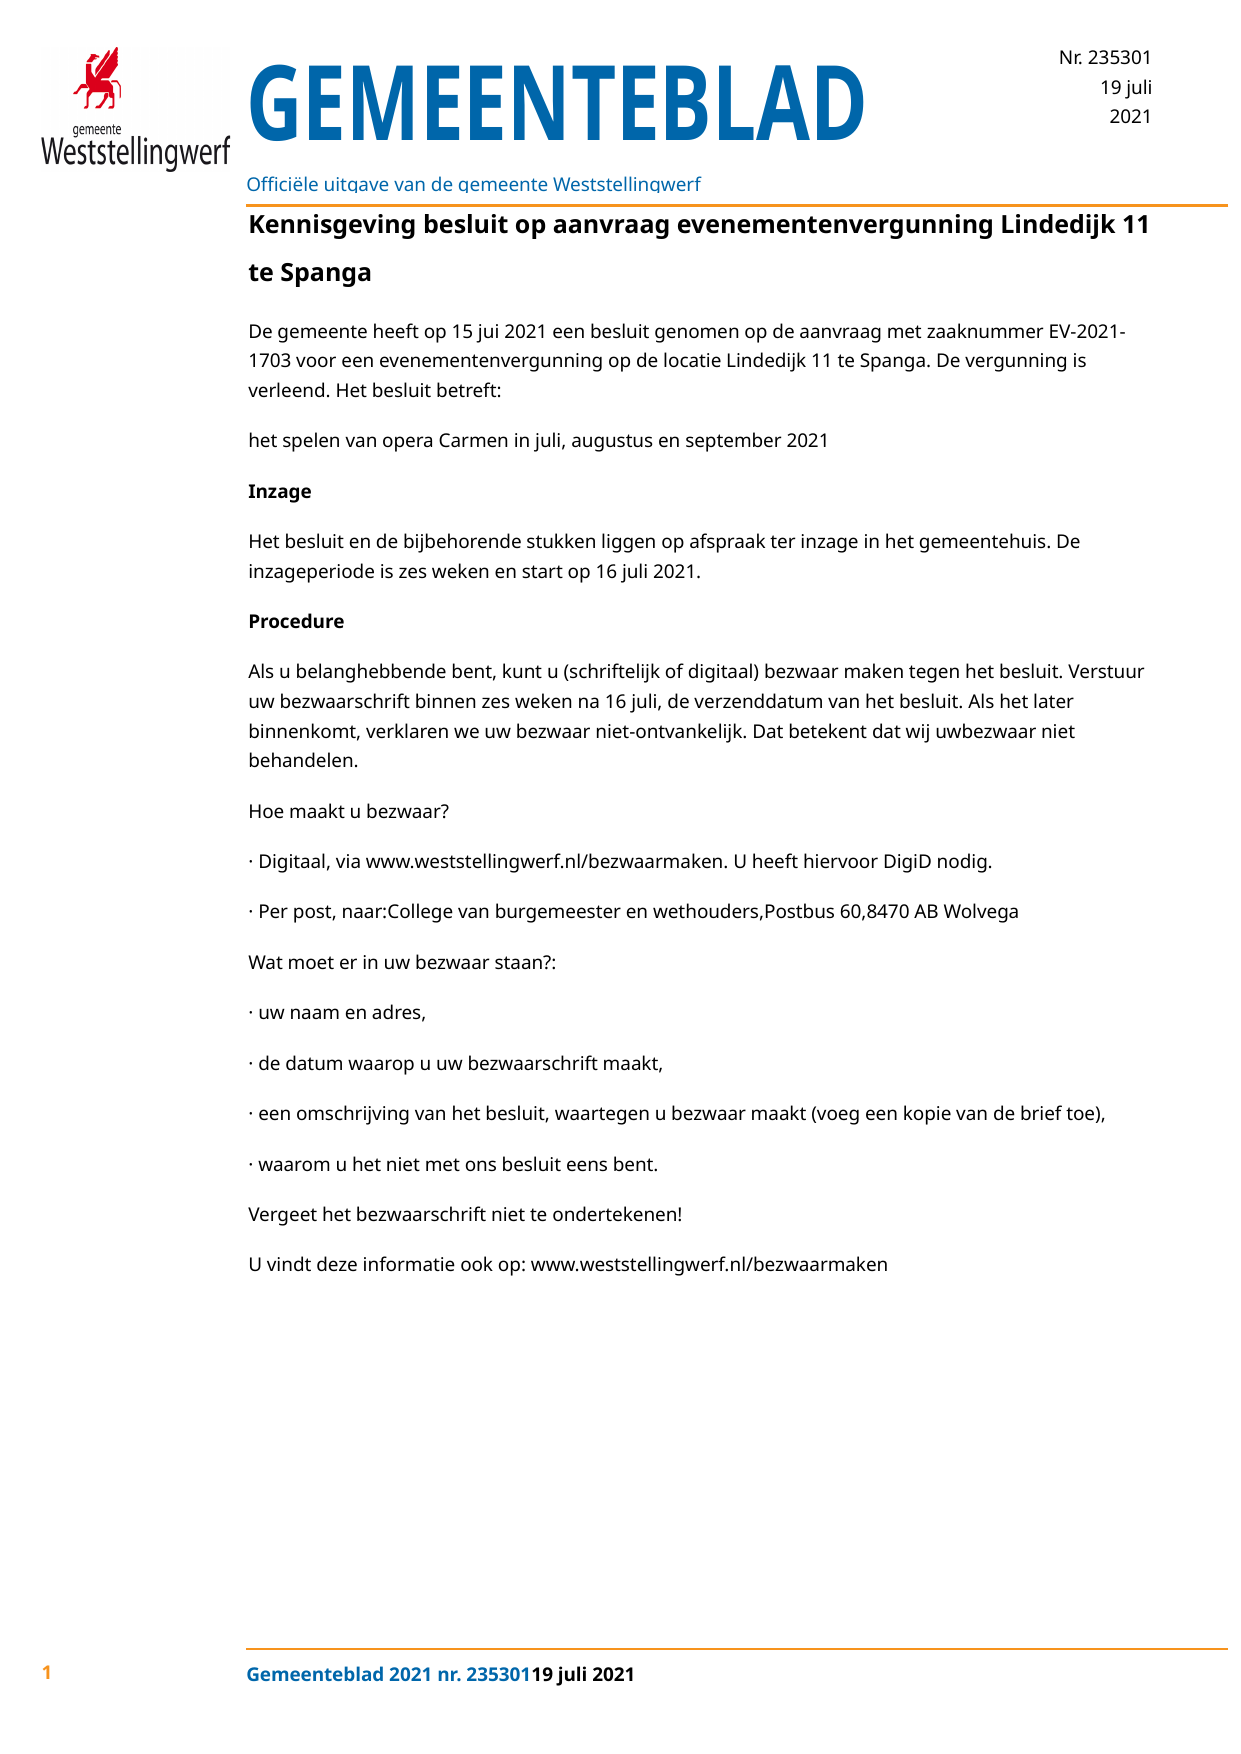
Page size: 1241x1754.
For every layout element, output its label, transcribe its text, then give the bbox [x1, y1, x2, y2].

text Kennisgeving besluit op aanvraag evenementenvergunning Lindedijk 11 te Spanga [248, 207, 1152, 288]
text U vindt deze informatie ook op: www.weststellingwerf.nl/bezwaarmaken [248, 1252, 1152, 1277]
text De gemeente heeft op 15 jui 2021 een besluit genomen op de aanvraag met zaaknummer EV-2021-1703 voor een evenementenvergunning op de locatie Lindedijk 11 te Spanga. De vergunning is verleend. Het besluit betreft: [248, 318, 1152, 403]
picture [41, 47, 231, 172]
text Procedure [248, 608, 1152, 634]
text · Digitaal, via www.weststellingwerf.nl/bezwaarmaken. U heeft hiervoor DigiD nodig. [248, 848, 1152, 874]
text Als u belanghebbende bent, kunt u (schriftelijk of digitaal) bezwaar maken tegen het besluit. Verstuur uw bezwaarschrift binnen zes weken na 16 juli, de verzenddatum van het besluit. Als het later binnenkomt, verklaren we uw bezwaar niet-ontvankelijk. Dat betekent dat wij uwbezwaar niet behandelen. [248, 659, 1152, 773]
text Hoe maakt u bezwaar? [248, 798, 1152, 824]
text Vergeet het bezwaarschrift niet te ondertekenen! [248, 1201, 1152, 1227]
text · waarom u het niet met ons besluit eens bent. [248, 1151, 1152, 1177]
text · Per post, naar:College van burgemeester en wethouders,Postbus 60,8470 AB Wolvega [248, 899, 1152, 924]
text · een omschrijving van het besluit, waartegen u bezwaar maakt (voeg een kopie van de brief toe), [248, 1100, 1152, 1126]
text Wat moet er in uw bezwaar staan?: [248, 949, 1152, 975]
text Inzage [248, 478, 1152, 504]
text het spelen van opera Carmen in juli, augustus en september 2021 [248, 427, 1152, 453]
text Het besluit en de bijbehorende stukken liggen op afspraak ter inzage in het gemeentehuis. De inzageperiode is zes weken en start op 16 juli 2021. [248, 528, 1152, 584]
text · uw naam en adres, [248, 999, 1152, 1025]
text · de datum waarop u uw bezwaarschrift maakt, [248, 1050, 1152, 1076]
